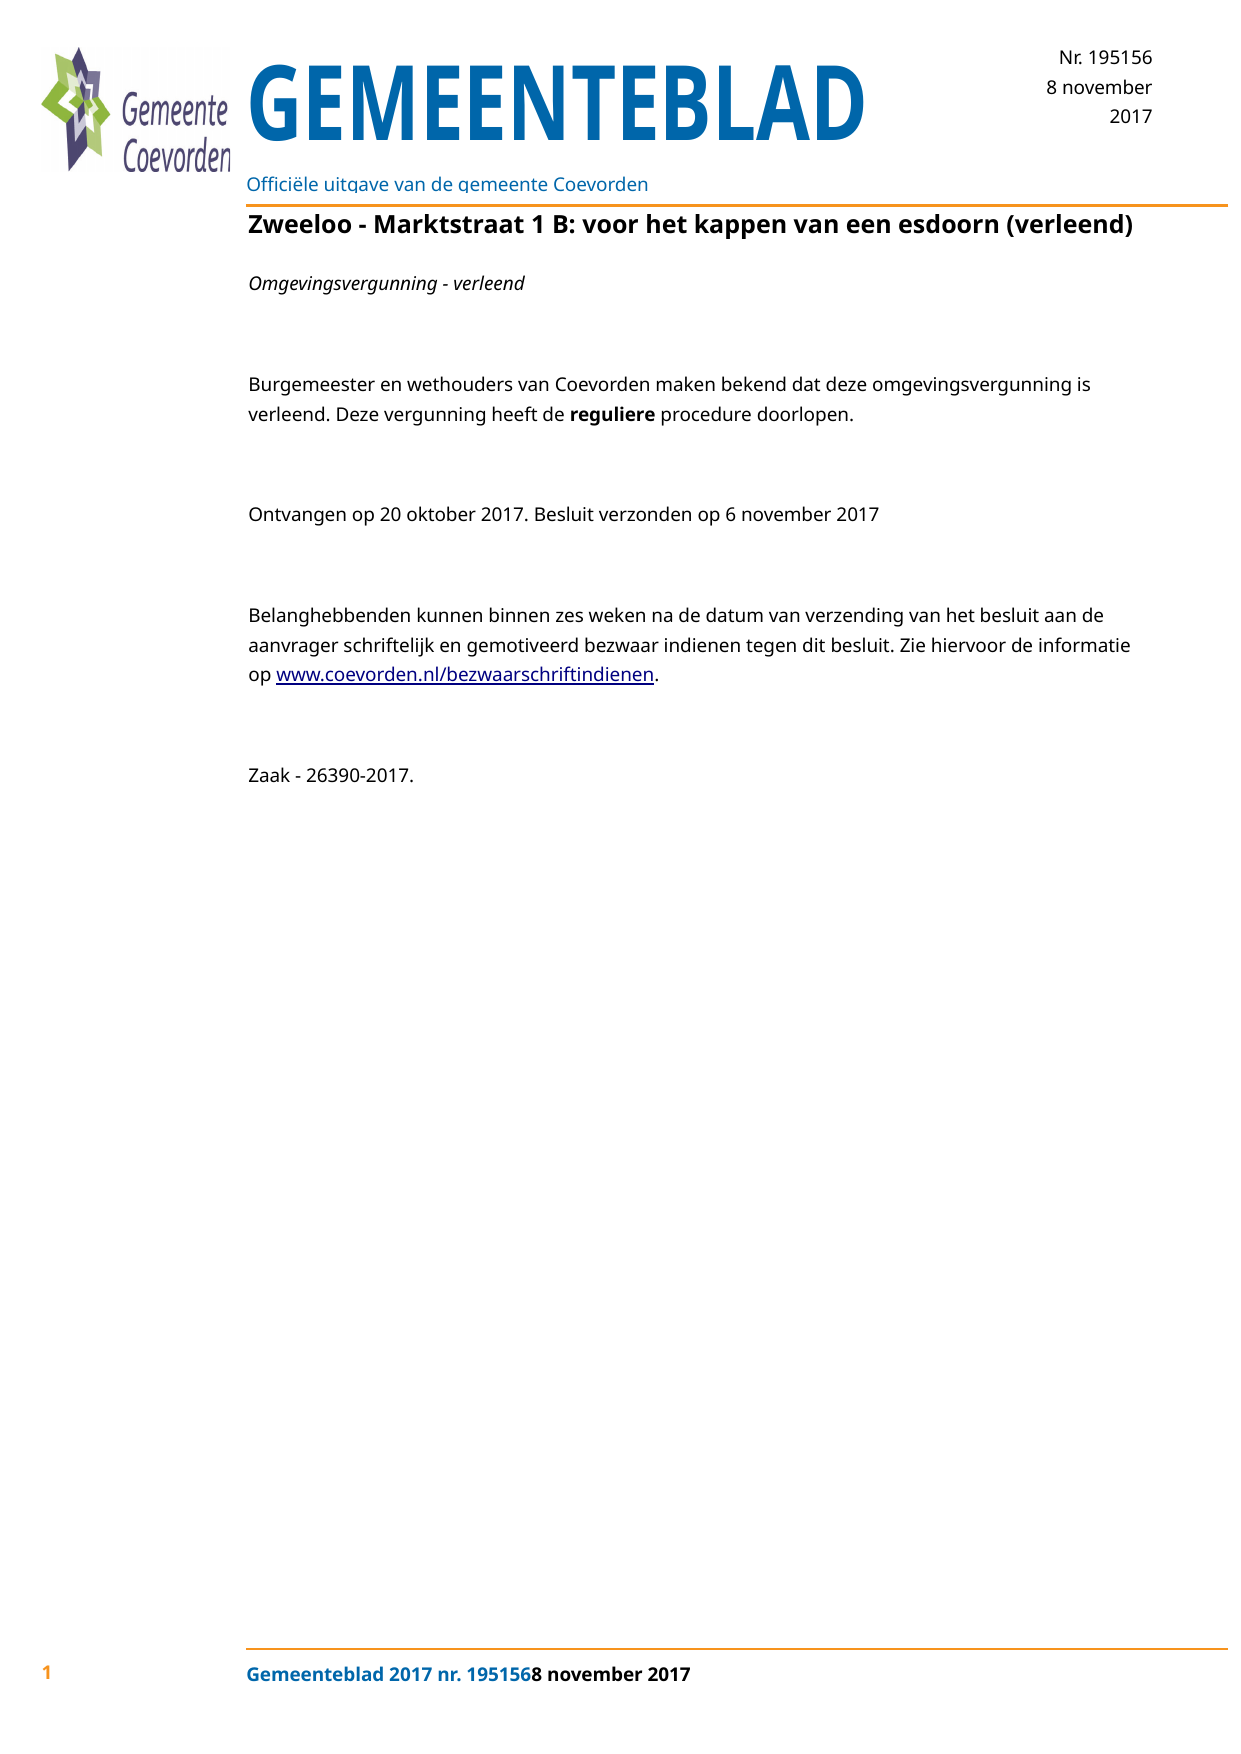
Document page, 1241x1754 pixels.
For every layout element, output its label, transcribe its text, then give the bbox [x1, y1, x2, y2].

text Burgemeester en wethouders van Coevorden maken bekend dat deze omgevingsvergunning is verleend. Deze vergunning heeft de reguliere procedure doorlopen. [248, 371, 1152, 426]
picture [41, 47, 231, 172]
text Ontvangen op 20 oktober 2017. Besluit verzonden op 6 november 2017 [248, 502, 1152, 527]
text Zweeloo - Marktstraat 1 B: voor het kappen van een esdoorn (verleend) [248, 207, 1152, 241]
text Belanghebbenden kunnen binnen zes weken na de datum van verzending van het besluit aan de aanvrager schriftelijk en gemotiveerd bezwaar indienen tegen dit besluit. Zie hiervoor de informatie op www.coevorden.nl/bezwaarschriftindienen. [248, 602, 1152, 687]
text Zaak - 26390-2017. [248, 762, 1152, 788]
text Omgevingsvergunning - verleend [248, 270, 1152, 296]
